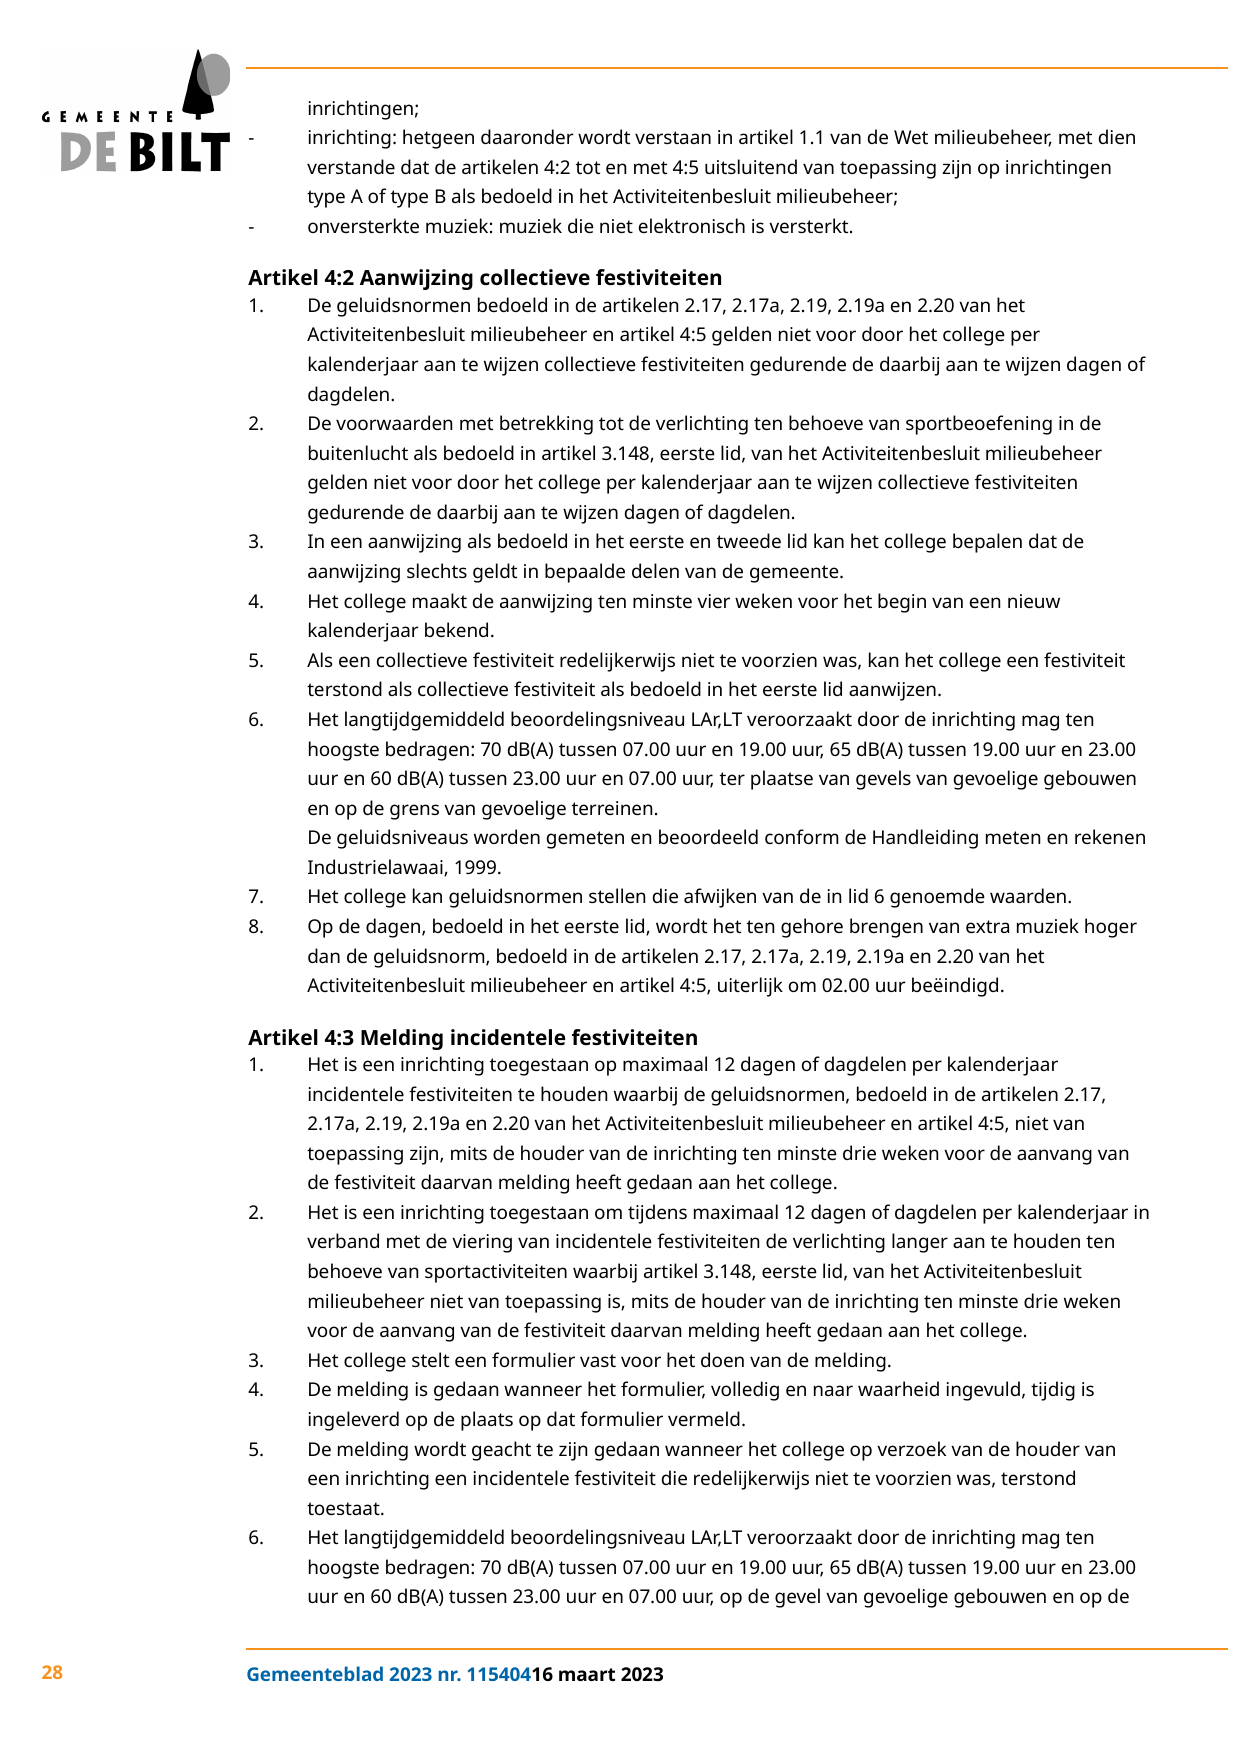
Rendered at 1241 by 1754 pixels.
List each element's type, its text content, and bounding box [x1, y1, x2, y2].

text Artikel 4:2 Aanwijzing collectieve festiviteiten [248, 263, 1152, 292]
list Het college kan geluidsnormen stellen die afwijken van de in lid 6 genoemde waarden. [248, 884, 1152, 909]
list Het is een inrichting toegestaan op maximaal 12 dagen of dagdelen per kalenderjaar incidentele festiviteiten te houden waarbij de geluidsnormen, bedoeld in de artikelen 2.17, 2.17a, 2.19, 2.19a en 2.20 van het Activiteitenbesluit milieubeheer en artikel 4:5, niet van toepassing zijn, mits de houder van de inrichting ten minste drie weken voor de aanvang van de festiviteit daarvan melding heeft gedaan aan het college. [248, 1051, 1152, 1195]
list De geluidsniveaus worden gemeten en beoordeeld conform de Handleiding meten en rekenen Industrielawaai, 1999. [248, 824, 1152, 880]
list inrichting: hetgeen daaronder wordt verstaan in artikel 1.1 van de Wet milieubeheer, met dien verstande dat de artikelen 4:2 tot en met 4:5 uitsluitend van toepassing zijn op inrichtingen type A of type B als bedoeld in het Activiteitenbesluit milieubeheer; [248, 124, 1152, 209]
list De voorwaarden met betrekking tot de verlichting ten behoeve van sportbeoefening in de buitenlucht als bedoeld in artikel 3.148, eerste lid, van het Activiteitenbesluit milieubeheer gelden niet voor door het college per kalenderjaar aan te wijzen collectieve festiviteiten gedurende de daarbij aan te wijzen dagen of dagdelen. [248, 410, 1152, 525]
list Het college stelt een formulier vast voor het doen van de melding. [248, 1347, 1152, 1373]
text Artikel 4:3 Melding incidentele festiviteiten [248, 1023, 1152, 1051]
list Op de dagen, bedoeld in het eerste lid, wordt het ten gehore brengen van extra muziek hoger dan de geluidsnorm, bedoeld in de artikelen 2.17, 2.17a, 2.19, 2.19a en 2.20 van het Activiteitenbesluit milieubeheer en artikel 4:5, uiterlijk om 02.00 uur beëindigd. [248, 913, 1152, 998]
list De geluidsnormen bedoeld in de artikelen 2.17, 2.17a, 2.19, 2.19a en 2.20 van het Activiteitenbesluit milieubeheer en artikel 4:5 gelden niet voor door het college per kalenderjaar aan te wijzen collectieve festiviteiten gedurende de daarbij aan te wijzen dagen of dagdelen. [248, 292, 1152, 406]
list Het langtijdgemiddeld beoordelingsniveau LAr,LT veroorzaakt door de inrichting mag ten hoogste bedragen: 70 dB(A) tussen 07.00 uur en 19.00 uur, 65 dB(A) tussen 19.00 uur en 23.00 uur en 60 dB(A) tussen 23.00 uur en 07.00 uur, op de gevel van gevoelige gebouwen en op de [248, 1524, 1152, 1609]
list Het college maakt de aanwijzing ten minste vier weken voor het begin van een nieuw kalenderjaar bekend. [248, 588, 1152, 643]
list Het is een inrichting toegestaan om tijdens maximaal 12 dagen of dagdelen per kalenderjaar in verband met de viering van incidentele festiviteiten de verlichting langer aan te houden ten behoeve van sportactiviteiten waarbij artikel 3.148, eerste lid, van het Activiteitenbesluit milieubeheer niet van toepassing is, mits de houder van de inrichting ten minste drie weken voor de aanvang van de festiviteit daarvan melding heeft gedaan aan het college. [248, 1199, 1152, 1343]
list Als een collectieve festiviteit redelijkerwijs niet te voorzien was, kan het college een festiviteit terstond als collectieve festiviteit als bedoeld in het eerste lid aanwijzen. [248, 647, 1152, 702]
list inrichtingen; [248, 95, 1152, 121]
list Het langtijdgemiddeld beoordelingsniveau LAr,LT veroorzaakt door de inrichting mag ten hoogste bedragen: 70 dB(A) tussen 07.00 uur en 19.00 uur, 65 dB(A) tussen 19.00 uur en 23.00 uur en 60 dB(A) tussen 23.00 uur en 07.00 uur, ter plaatse van gevels van gevoelige gebouwen en op de grens van gevoelige terreinen. [248, 706, 1152, 821]
list onversterkte muziek: muziek die niet elektronisch is versterkt. [248, 213, 1152, 239]
list In een aanwijzing als bedoeld in het eerste en tweede lid kan het college bepalen dat de aanwijzing slechts geldt in bepaalde delen van de gemeente. [248, 529, 1152, 584]
list De melding wordt geacht te zijn gedaan wanneer het college op verzoek van de houder van een inrichting een incidentele festiviteit die redelijkerwijs niet te voorzien was, terstond toestaat. [248, 1436, 1152, 1521]
picture [41, 47, 231, 172]
list De melding is gedaan wanneer het formulier, volledig en naar waarheid ingevuld, tijdig is ingeleverd op de plaats op dat formulier vermeld. [248, 1377, 1152, 1432]
